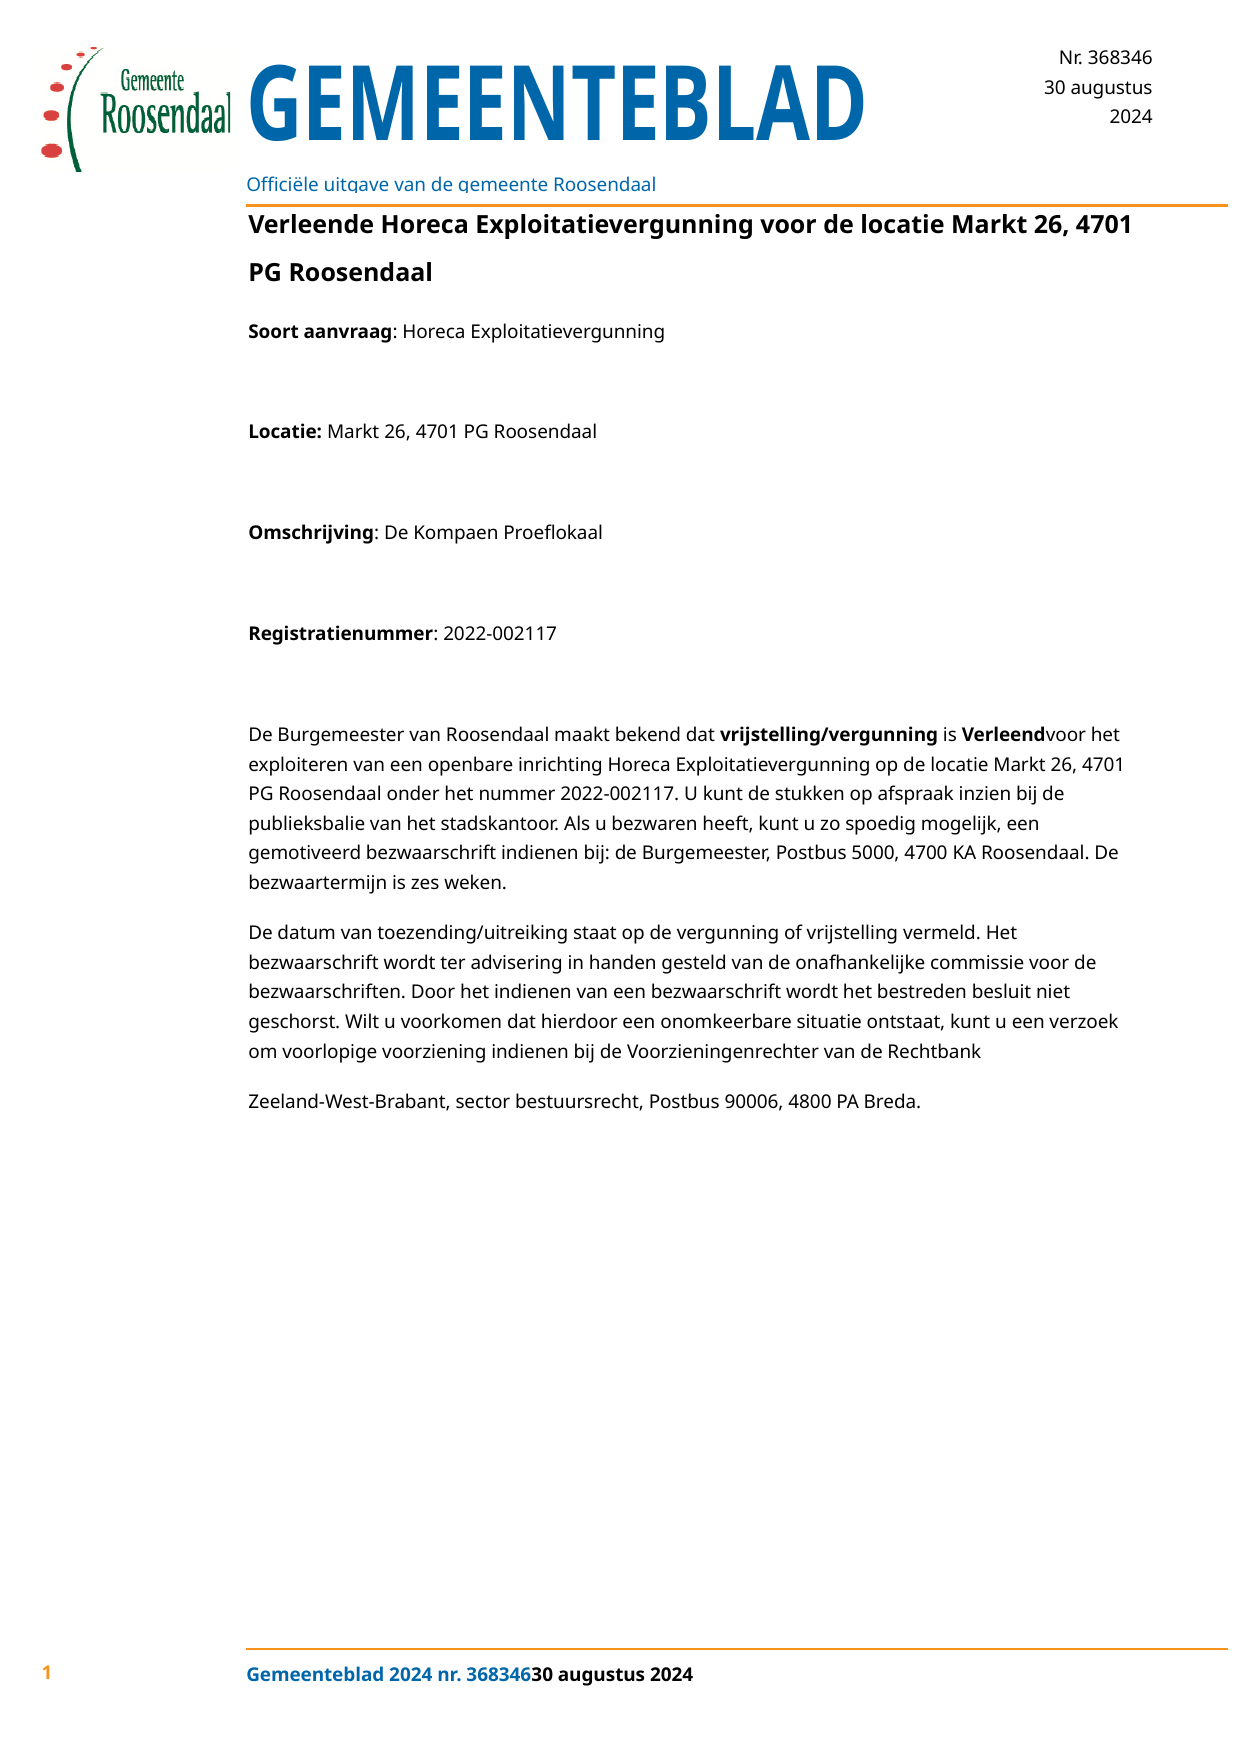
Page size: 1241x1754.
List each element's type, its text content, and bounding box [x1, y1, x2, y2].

text Soort aanvraag: Horeca Exploitatievergunning [248, 318, 1152, 344]
text Verleende Horeca Exploitatievergunning voor de locatie Markt 26, 4701 PG Roosendaal [248, 207, 1152, 288]
text Locatie: Markt 26, 4701 PG Roosendaal [248, 419, 1152, 444]
text Omschrijving: De Kompaen Proeflokaal [248, 519, 1152, 545]
text Zeeland-West-Brabant, sector bestuursrecht, Postbus 90006, 4800 PA Breda. [248, 1088, 1152, 1114]
text De Burgemeester van Roosendaal maakt bekend dat vrijstelling/vergunning is Verleendvoor het exploiteren van een openbare inrichting Horeca Exploitatievergunning op de locatie Markt 26, 4701 PG Roosendaal onder het nummer 2022-002117. U kunt de stukken op afspraak inzien bij de publieksbalie van het stadskantoor. Als u bezwaren heeft, kunt u zo spoedig mogelijk, een gemotiveerd bezwaarschrift indienen bij: de Burgemeester, Postbus 5000, 4700 KA Roosendaal. De bezwaartermijn is zes weken. [248, 721, 1152, 895]
text De datum van toezending/uitreiking staat op de vergunning of vrijstelling vermeld. Het bezwaarschrift wordt ter advisering in handen gesteld van de onafhankelijke commissie voor de bezwaarschriften. Door het indienen van een bezwaarschrift wordt het bestreden besluit niet geschorst. Wilt u voorkomen dat hierdoor een onomkeerbare situatie ontstaat, kunt u een verzoek om voorlopige voorziening indienen bij de Voorzieningenrechter van de Rechtbank [248, 919, 1152, 1064]
text Registratienummer: 2022-002117 [248, 620, 1152, 646]
picture [41, 47, 231, 172]
